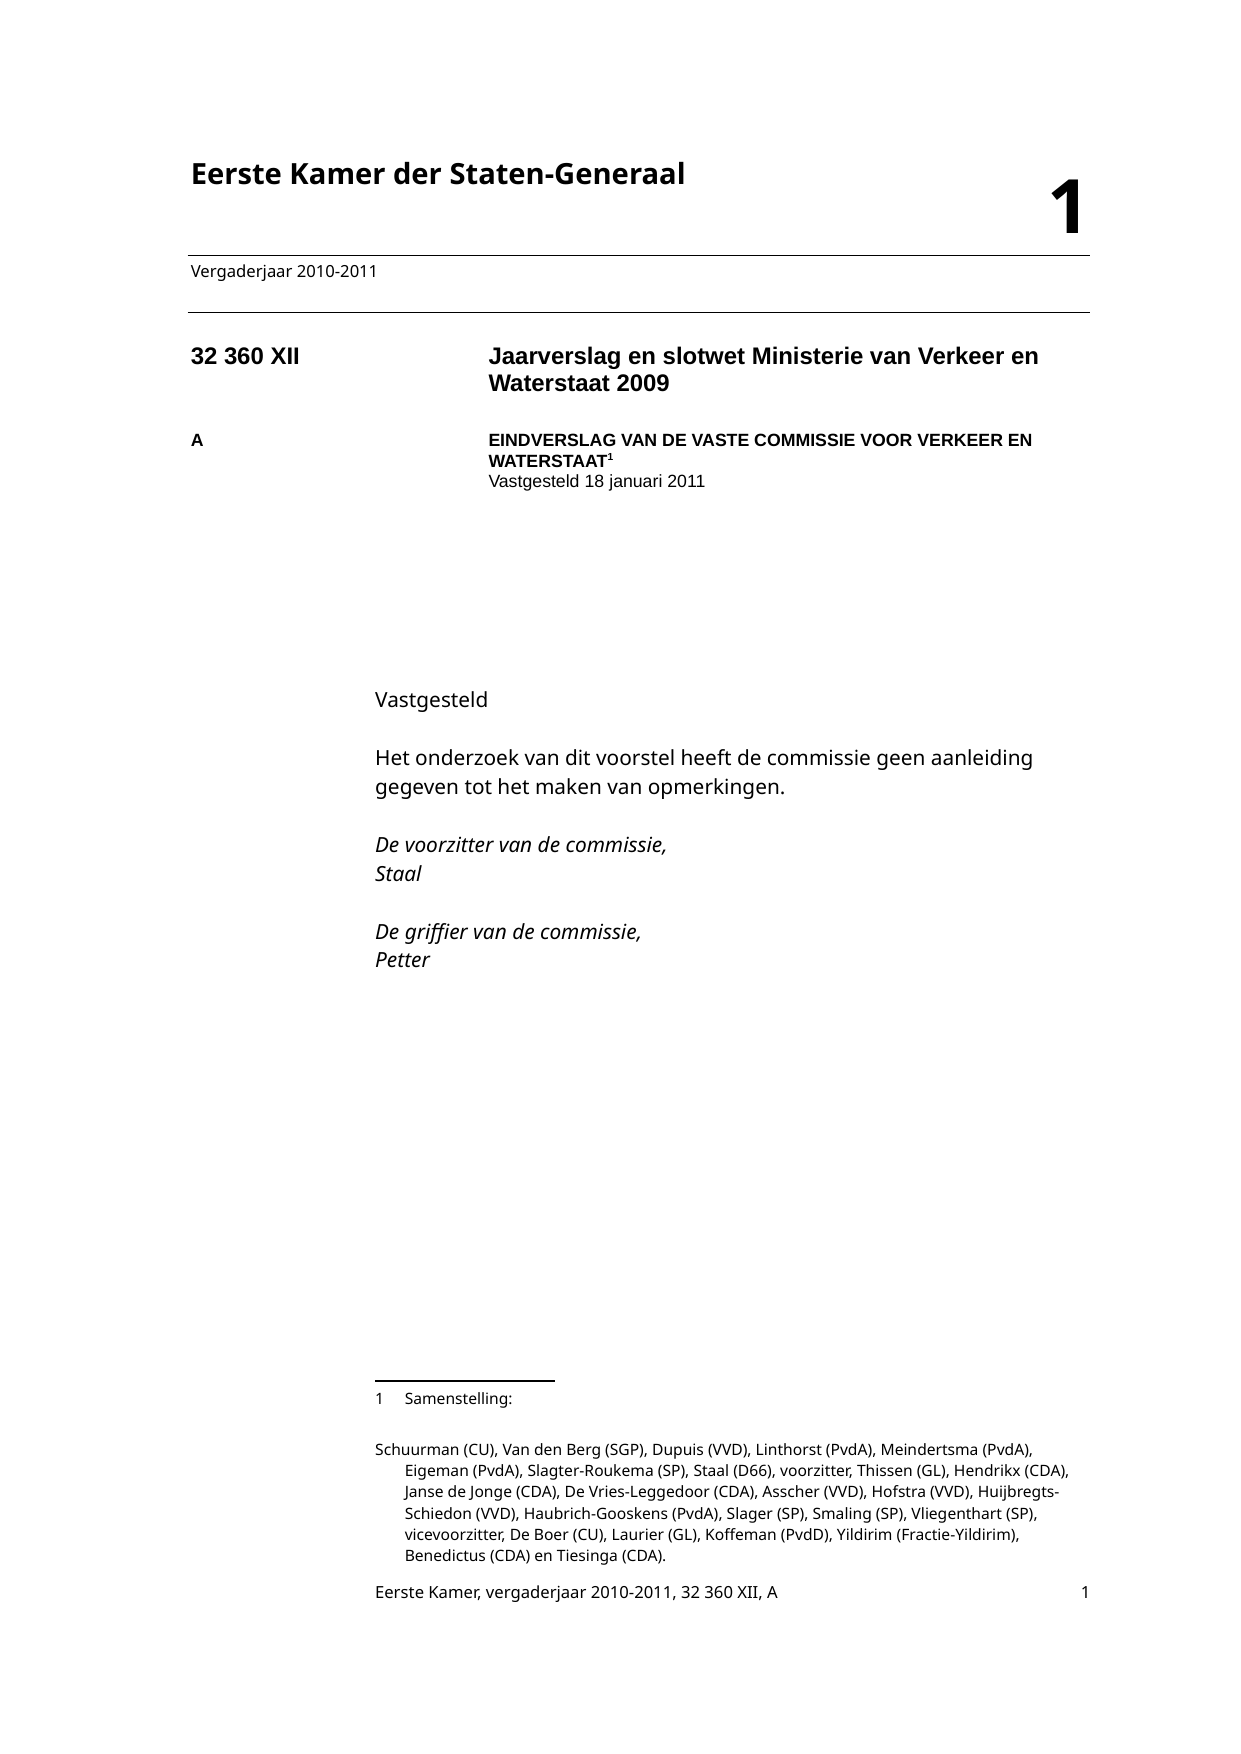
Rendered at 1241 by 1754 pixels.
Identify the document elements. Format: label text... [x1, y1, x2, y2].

text Staal [375, 859, 1090, 887]
table_cell Jaarverslag en slotwet Ministerie van Verkeer en Waterstaat 2009 [485, 339, 1090, 427]
table_header 1 [910, 150, 1090, 255]
text Het onderzoek van dit voorstel heeft de commissie geen aanleiding gegeven tot het maken van opmerkingen. [375, 743, 1090, 800]
text De voorzitter van de commissie, [375, 830, 1090, 859]
table_cell A [188, 427, 485, 566]
text Vastgesteld [375, 685, 1090, 713]
text De griffier van de commissie, [375, 917, 1090, 946]
table_cell 32 360 XII [188, 339, 485, 427]
table_cell [485, 313, 1090, 339]
table_header Eerste Kamer der Staten-Generaal [188, 150, 909, 255]
table_cell [188, 313, 485, 339]
text Petter [375, 946, 1090, 974]
table_cell EINDVERSLAG VAN DE VASTE COMMISSIE VOOR VERKEER EN WATERSTAAT Vastgesteld 18 januari 2011 [485, 427, 1090, 566]
table_cell [485, 256, 1090, 312]
table_cell Vergaderjaar 2010-2011 [188, 256, 485, 312]
